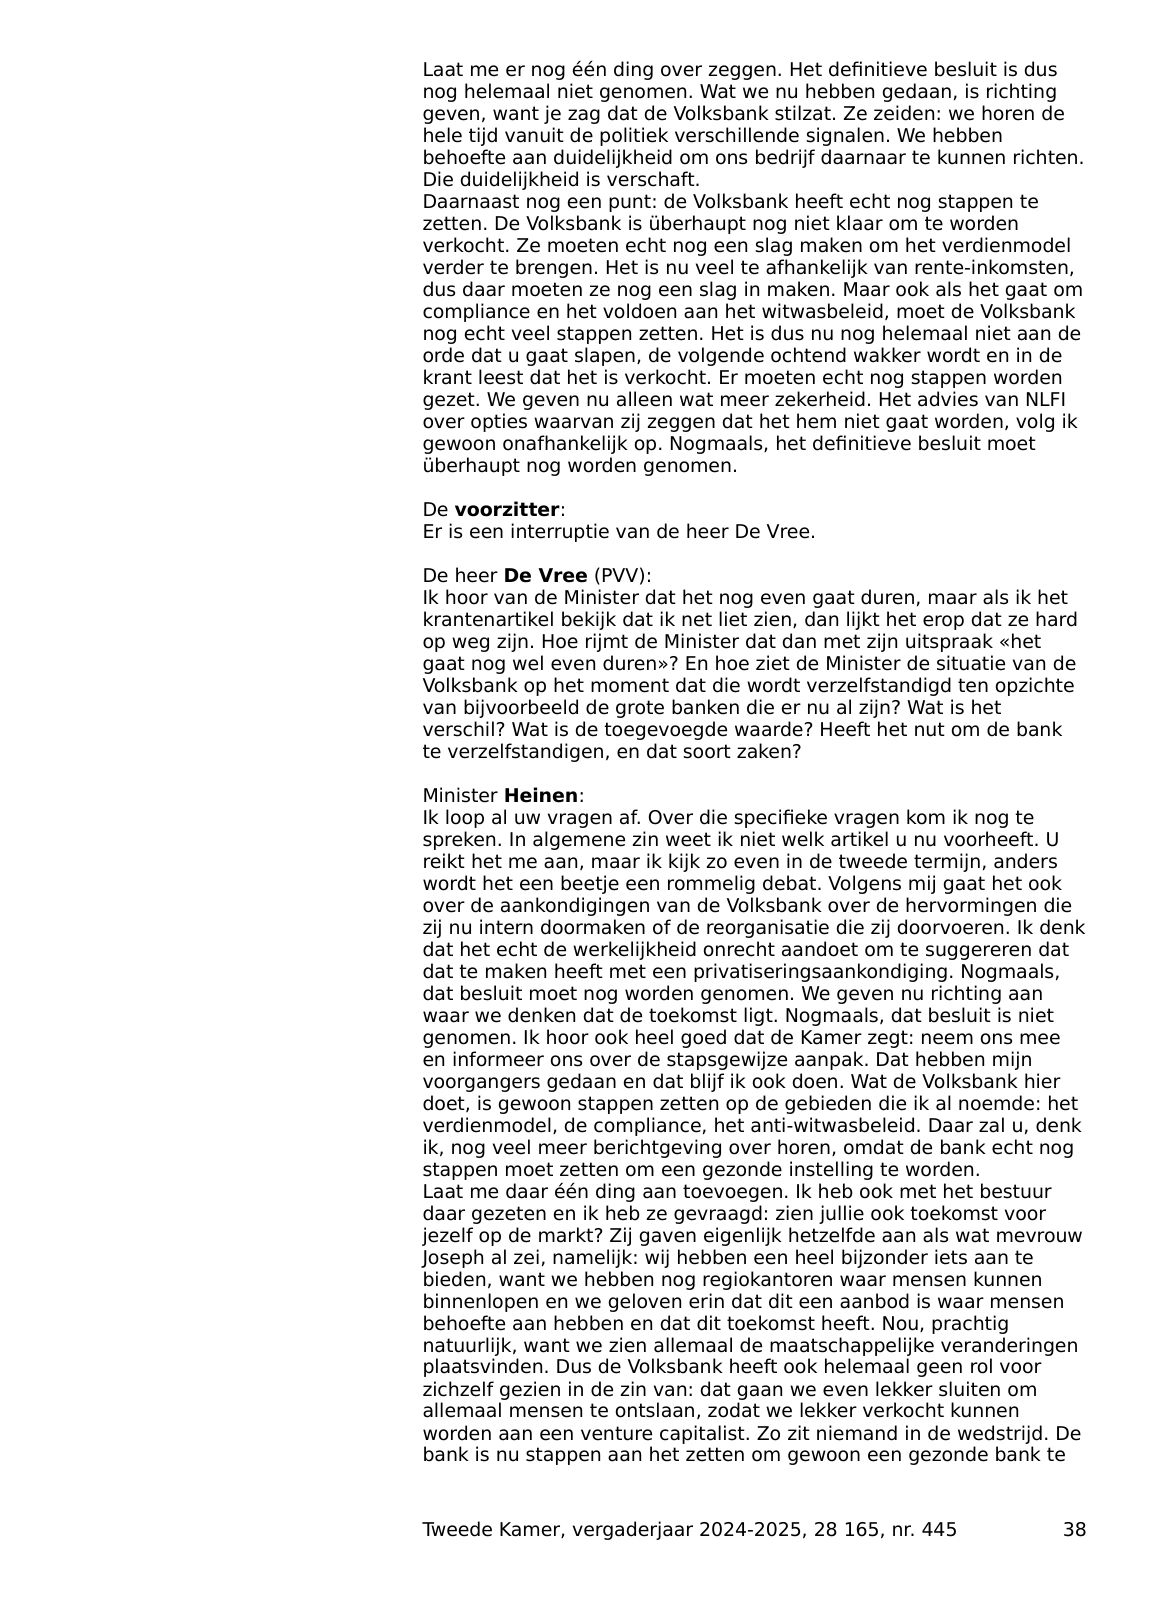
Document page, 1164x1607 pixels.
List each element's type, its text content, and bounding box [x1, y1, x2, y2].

text Ik hoor van de Minister dat het nog even gaat duren, maar als ik het krantenartikel bekijk dat ik net liet zien, dan lijkt het erop dat ze hard op weg zijn. Hoe rijmt de Minister dat dan met zijn uitspraak «het gaat nog wel even duren»? En hoe ziet de Minister de situatie van de Volksbank op het moment dat die wordt verzelfstandigd ten opzichte van bijvoorbeeld de grote banken die er nu al zijn? Wat is het verschil? Wat is de toegevoegde waarde? Heeft het nut om de bank te verzelfstandigen, en dat soort zaken? [422, 587, 1087, 763]
text Laat me daar één ding aan toevoegen. Ik heb ook met het bestuur daar gezeten en ik heb ze gevraagd: zien jullie ook toekomst voor jezelf op de markt? Zij gaven eigenlijk hetzelfde aan als wat mevrouw Joseph al zei, namelijk: wij hebben een heel bijzonder iets aan te bieden, want we hebben nog regiokantoren waar mensen kunnen binnenlopen en we geloven erin dat dit een aanbod is waar mensen behoefte aan hebben en dat dit toekomst heeft. Nou, prachtig natuurlijk, want we zien allemaal de maatschappelijke veranderingen plaatsvinden. Dus de Volksbank heeft ook helemaal geen rol voor zichzelf gezien in de zin van: dat gaan we even lekker sluiten om allemaal mensen te ontslaan, zodat we lekker verkocht kunnen worden aan een venture capitalist. Zo zit niemand in de wedstrijd. De bank is nu stappen aan het zetten om gewoon een gezonde bank te [422, 1181, 1087, 1466]
text Laat me er nog één ding over zeggen. Het definitieve besluit is dus nog helemaal niet genomen. Wat we nu hebben gedaan, is richting geven, want je zag dat de Volksbank stilzat. Ze zeiden: we horen de hele tijd vanuit de politiek verschillende signalen. We hebben behoefte aan duidelijkheid om ons bedrijf daarnaar te kunnen richten. Die duidelijkheid is verschaft. [422, 59, 1087, 191]
text Daarnaast nog een punt: de Volksbank heeft echt nog stappen te zetten. De Volksbank is überhaupt nog niet klaar om te worden verkocht. Ze moeten echt nog een slag maken om het verdienmodel verder te brengen. Het is nu veel te afhankelijk van rente-inkomsten, dus daar moeten ze nog een slag in maken. Maar ook als het gaat om compliance en het voldoen aan het witwasbeleid, moet de Volksbank nog echt veel stappen zetten. Het is dus nu nog helemaal niet aan de orde dat u gaat slapen, de volgende ochtend wakker wordt en in de krant leest dat het is verkocht. Er moeten echt nog stappen worden gezet. We geven nu alleen wat meer zekerheid. Het advies van NLFI over opties waarvan zij zeggen dat het hem niet gaat worden, volg ik gewoon onafhankelijk op. Nogmaals, het definitieve besluit moet überhaupt nog worden genomen. [422, 191, 1087, 477]
text Er is een interruptie van de heer De Vree. [422, 521, 1087, 543]
text Minister Heinen: [422, 785, 1087, 807]
text Ik loop al uw vragen af. Over die specifieke vragen kom ik nog te spreken. In algemene zin weet ik niet welk artikel u nu voorheeft. U reikt het me aan, maar ik kijk zo even in de tweede termijn, anders wordt het een beetje een rommelig debat. Volgens mij gaat het ook over de aankondigingen van de Volksbank over de hervormingen die zij nu intern doormaken of de reorganisatie die zij doorvoeren. Ik denk dat het echt de werkelijkheid onrecht aandoet om te suggereren dat dat te maken heeft met een privatiseringsaankondiging. Nogmaals, dat besluit moet nog worden genomen. We geven nu richting aan waar we denken dat de toekomst ligt. Nogmaals, dat besluit is niet genomen. Ik hoor ook heel goed dat de Kamer zegt: neem ons mee en informeer ons over de stapsgewijze aanpak. Dat hebben mijn voorgangers gedaan en dat blijf ik ook doen. Wat de Volksbank hier doet, is gewoon stappen zetten op de gebieden die ik al noemde: het verdienmodel, de compliance, het anti-witwasbeleid. Daar zal u, denk ik, nog veel meer berichtgeving over horen, omdat de bank echt nog stappen moet zetten om een gezonde instelling te worden. [422, 807, 1087, 1181]
text De heer De Vree (PVV): [422, 565, 1087, 587]
text De voorzitter: [422, 499, 1087, 521]
